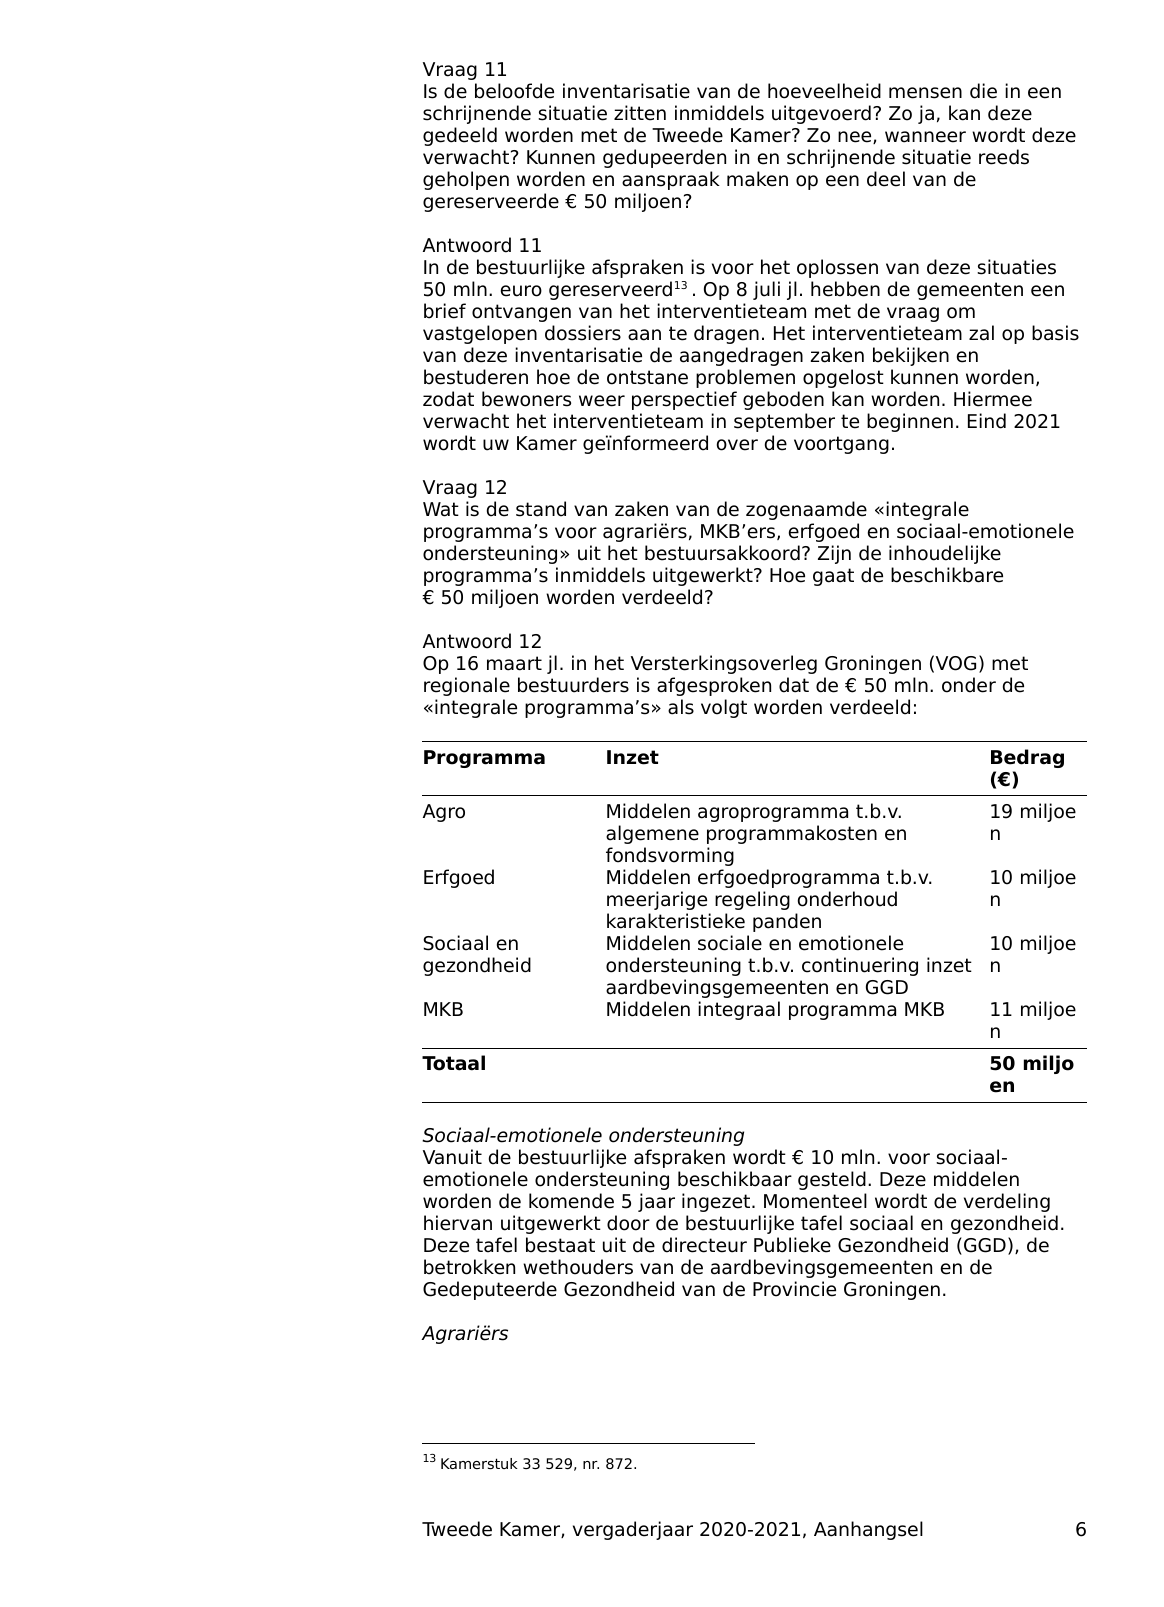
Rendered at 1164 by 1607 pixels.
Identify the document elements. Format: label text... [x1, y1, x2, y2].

text Wat is de stand van zaken van de zogenaamde «integrale programma’s voor agrariërs, MKB’ers, erfgoed en sociaal-emotionele ondersteuning» uit het bestuursakkoord? Zijn de inhoudelijke programma’s inmiddels uitgewerkt? Hoe gaat de beschikbare € 50 miljoen worden verdeeld? [422, 499, 1087, 609]
table_header Inzet [599, 742, 983, 795]
table_cell Middelen erfgoedprogramma t.b.v. meerjarige regeling onderhoud karakteristieke panden [599, 867, 983, 933]
text Kamerstuk 33 529, nr. 872. [422, 1452, 1087, 1474]
table_header Bedrag (€) [983, 742, 1087, 795]
text Antwoord 12 [422, 631, 1087, 653]
text In de bestuurlijke afspraken is voor het oplossen van deze situaties 50 mln. euro gereserveerd. Op 8 juli jl. hebben de gemeenten een brief ontvangen van het interventieteam met de vraag om vastgelopen dossiers aan te dragen. Het interventieteam zal op basis van deze inventarisatie de aangedragen zaken bekijken en bestuderen hoe de ontstane problemen opgelost kunnen worden, zodat bewoners weer perspectief geboden kan worden. Hiermee verwacht het interventieteam in september te beginnen. Eind 2021 wordt uw Kamer geïnformeerd over de voortgang. [422, 257, 1087, 455]
table_cell 19 miljoen [983, 796, 1087, 867]
text Op 16 maart jl. in het Versterkingsoverleg Groningen (VOG) met regionale bestuurders is afgesproken dat de € 50 mln. onder de «integrale programma’s» als volgt worden verdeeld: [422, 653, 1087, 719]
table_cell [599, 1049, 983, 1102]
text Is de beloofde inventarisatie van de hoeveelheid mensen die in een schrijnende situatie zitten inmiddels uitgevoerd? Zo ja, kan deze gedeeld worden met de Tweede Kamer? Zo nee, wanneer wordt deze verwacht? Kunnen gedupeerden in en schrijnende situatie reeds geholpen worden en aanspraak maken op een deel van de gereserveerde € 50 miljoen? [422, 81, 1087, 213]
text Agrariërs [422, 1323, 1087, 1345]
table_cell Agro [422, 796, 599, 867]
table_cell Middelen sociale en emotionele ondersteuning t.b.v. continuering inzet aardbevingsgemeenten en GGD [599, 933, 983, 999]
text Sociaal-emotionele ondersteuning [422, 1125, 1087, 1147]
table_cell MKB [422, 999, 599, 1047]
text Vraag 12 [422, 477, 1087, 499]
table_cell Totaal [422, 1049, 599, 1102]
table_cell 50 miljoen [983, 1049, 1087, 1102]
table_cell Middelen agroprogramma t.b.v. algemene programmakosten en fondsvorming [599, 796, 983, 867]
table_cell 11 miljoen [983, 999, 1087, 1047]
table_cell Middelen integraal programma MKB [599, 999, 983, 1047]
table_cell Sociaal en gezondheid [422, 933, 599, 999]
text Vraag 11 [422, 59, 1087, 81]
table_header Programma [422, 742, 599, 795]
text Antwoord 11 [422, 235, 1087, 257]
table_cell 10 miljoen [983, 933, 1087, 999]
text Vanuit de bestuurlijke afspraken wordt € 10 mln. voor sociaal-emotionele ondersteuning beschikbaar gesteld. Deze middelen worden de komende 5 jaar ingezet. Momenteel wordt de verdeling hiervan uitgewerkt door de bestuurlijke tafel sociaal en gezondheid. Deze tafel bestaat uit de directeur Publieke Gezondheid (GGD), de betrokken wethouders van de aardbevingsgemeenten en de Gedeputeerde Gezondheid van de Provincie Groningen. [422, 1147, 1087, 1301]
table_cell Erfgoed [422, 867, 599, 933]
table_cell 10 miljoen [983, 867, 1087, 933]
